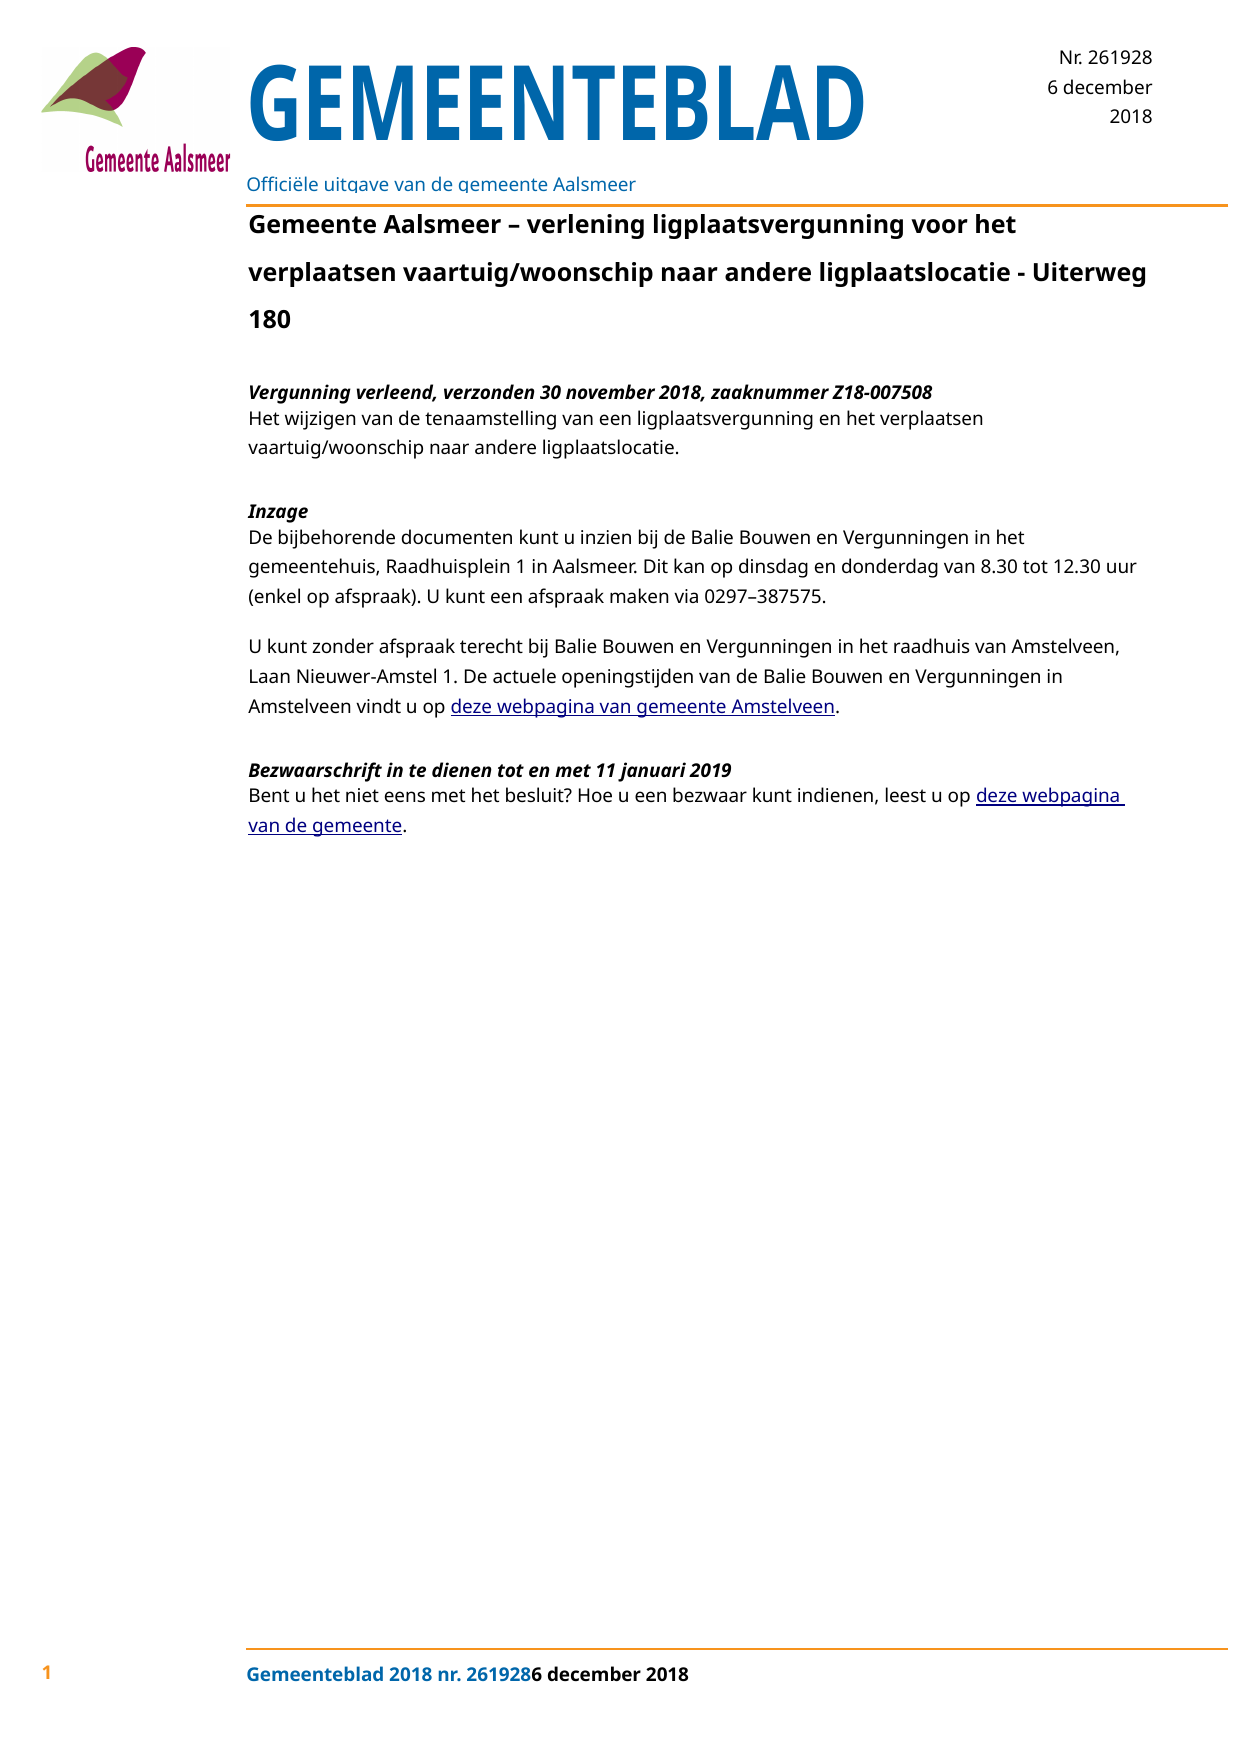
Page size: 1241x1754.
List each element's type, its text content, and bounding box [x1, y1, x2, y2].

picture [41, 47, 231, 172]
text Bezwaarschrift in te dienen tot en met 11 januari 2019 [248, 757, 1152, 782]
text Het wijzigen van de tenaamstelling van een ligplaatsvergunning en het verplaatsen vaartuig/woonschip naar andere ligplaatslocatie. [248, 405, 1152, 460]
text Bent u het niet eens met het besluit? Hoe u een bezwaar kunt indienen, leest u op deze webpagina van de gemeente. [248, 782, 1152, 838]
text Vergunning verleend, verzonden 30 november 2018, zaaknummer Z18-007508 [248, 379, 1152, 405]
text Gemeente Aalsmeer – verlening ligplaatsvergunning voor het verplaatsen vaartuig/woonschip naar andere ligplaatslocatie - Uiterweg 180 [248, 207, 1152, 336]
text U kunt zonder afspraak terecht bij Balie Bouwen en Vergunningen in het raadhuis van Amstelveen, Laan Nieuwer-Amstel 1. De actuele openingstijden van de Balie Bouwen en Vergunningen in Amstelveen vindt u op deze webpagina van gemeente Amstelveen. [248, 634, 1152, 718]
text Inzage [248, 498, 1152, 524]
text De bijbehorende documenten kunt u inzien bij de Balie Bouwen en Vergunningen in het gemeentehuis, Raadhuisplein 1 in Aalsmeer. Dit kan op dinsdag en donderdag van 8.30 tot 12.30 uur (enkel op afspraak). U kunt een afspraak maken via 0297–387575. [248, 524, 1152, 609]
